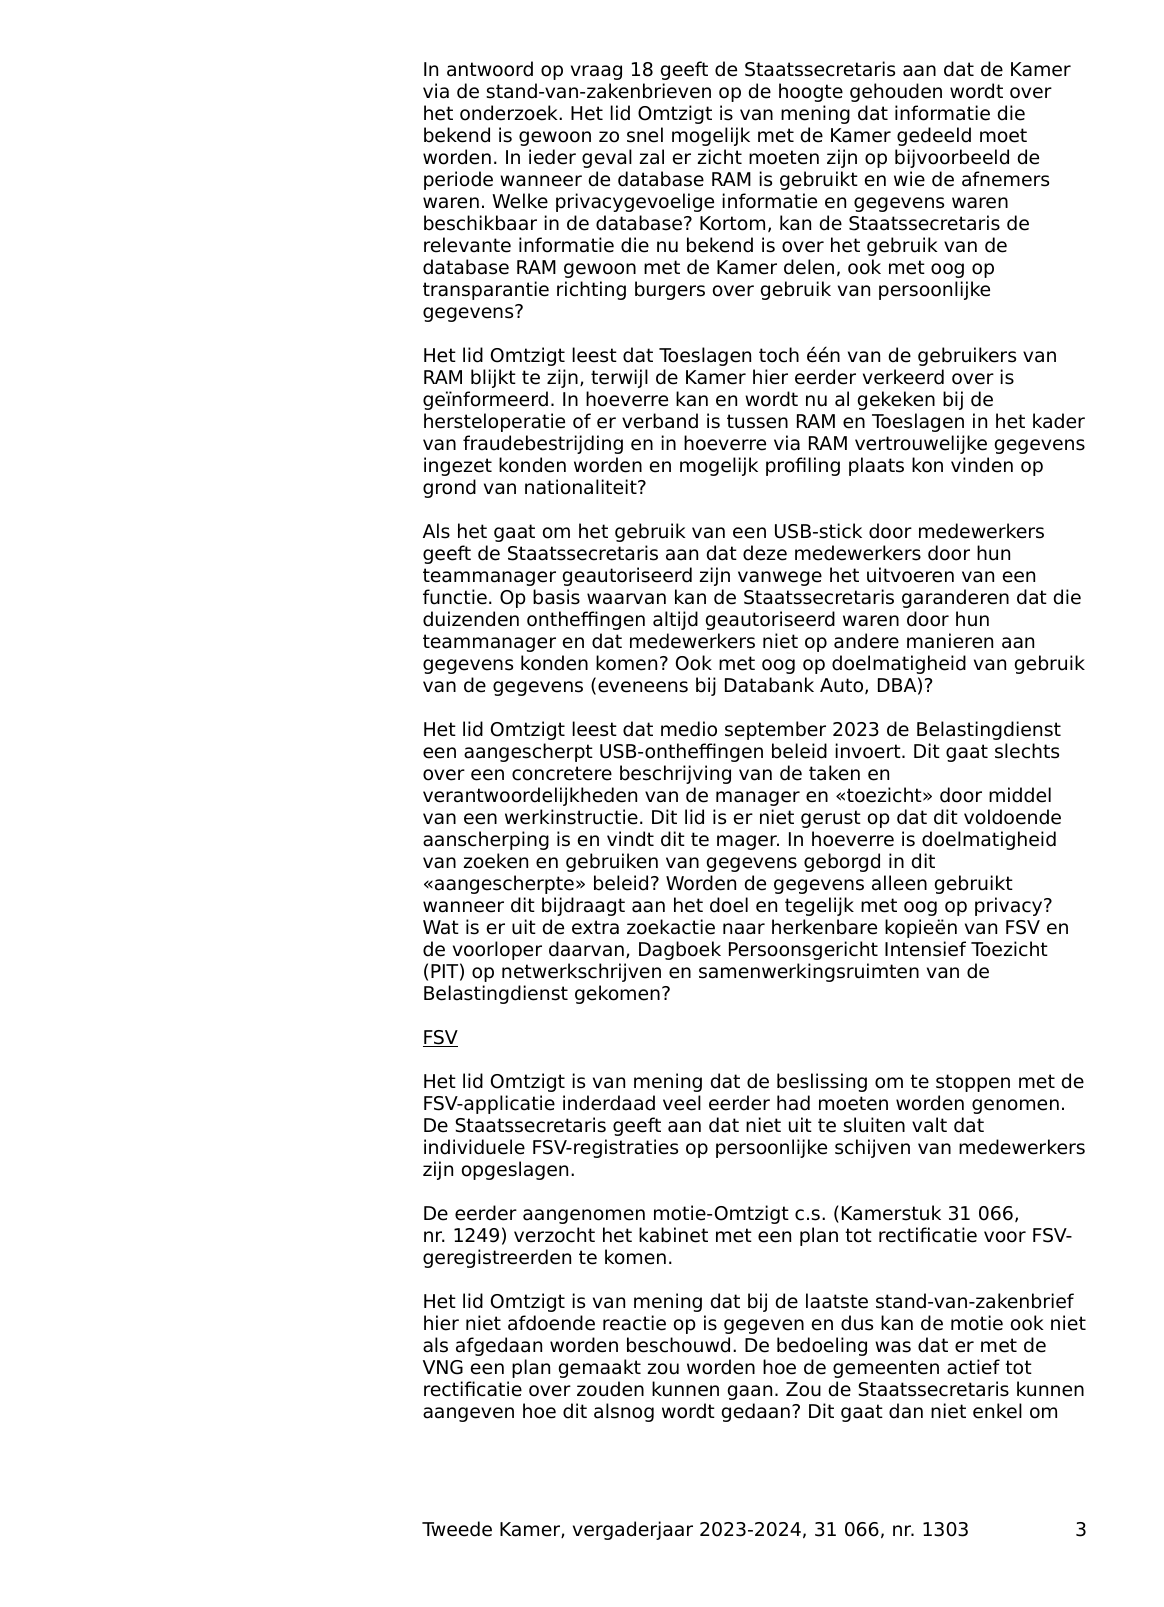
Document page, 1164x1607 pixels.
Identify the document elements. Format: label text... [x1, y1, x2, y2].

text Het lid Omtzigt is van mening dat de beslissing om te stoppen met de FSV-applicatie inderdaad veel eerder had moeten worden genomen. De Staatssecretaris geeft aan dat niet uit te sluiten valt dat individuele FSV-registraties op persoonlijke schijven van medewerkers zijn opgeslagen. [422, 1071, 1087, 1181]
subtitle FSV [422, 1027, 1087, 1049]
text Als het gaat om het gebruik van een USB-stick door medewerkers geeft de Staatssecretaris aan dat deze medewerkers door hun teammanager geautoriseerd zijn vanwege het uitvoeren van een functie. Op basis waarvan kan de Staatssecretaris garanderen dat die duizenden ontheffingen altijd geautoriseerd waren door hun teammanager en dat medewerkers niet op andere manieren aan gegevens konden komen? Ook met oog op doelmatigheid van gebruik van de gegevens (eveneens bij Databank Auto, DBA)? [422, 521, 1087, 697]
text Het lid Omtzigt leest dat medio september 2023 de Belastingdienst een aangescherpt USB-ontheffingen beleid invoert. Dit gaat slechts over een concretere beschrijving van de taken en verantwoordelijkheden van de manager en «toezicht» door middel van een werkinstructie. Dit lid is er niet gerust op dat dit voldoende aanscherping is en vindt dit te mager. In hoeverre is doelmatigheid van zoeken en gebruiken van gegevens geborgd in dit «aangescherpte» beleid? Worden de gegevens alleen gebruikt wanneer dit bijdraagt aan het doel en tegelijk met oog op privacy? Wat is er uit de extra zoekactie naar herkenbare kopieën van FSV en de voorloper daarvan, Dagboek Persoonsgericht Intensief Toezicht (PIT) op netwerkschrijven en samenwerkingsruimten van de Belastingdienst gekomen? [422, 719, 1087, 1005]
text Het lid Omtzigt is van mening dat bij de laatste stand-van-zakenbrief hier niet afdoende reactie op is gegeven en dus kan de motie ook niet als afgedaan worden beschouwd. De bedoeling was dat er met de VNG een plan gemaakt zou worden hoe de gemeenten actief tot rectificatie over zouden kunnen gaan. Zou de Staatssecretaris kunnen aangeven hoe dit alsnog wordt gedaan? Dit gaat dan niet enkel om [422, 1291, 1087, 1423]
text In antwoord op vraag 18 geeft de Staatssecretaris aan dat de Kamer via de stand-van-zakenbrieven op de hoogte gehouden wordt over het onderzoek. Het lid Omtzigt is van mening dat informatie die bekend is gewoon zo snel mogelijk met de Kamer gedeeld moet worden. In ieder geval zal er zicht moeten zijn op bijvoorbeeld de periode wanneer de database RAM is gebruikt en wie de afnemers waren. Welke privacygevoelige informatie en gegevens waren beschikbaar in de database? Kortom, kan de Staatssecretaris de relevante informatie die nu bekend is over het gebruik van de database RAM gewoon met de Kamer delen, ook met oog op transparantie richting burgers over gebruik van persoonlijke gegevens? [422, 59, 1087, 323]
text De eerder aangenomen motie-Omtzigt c.s. (Kamerstuk 31 066, nr. 1249) verzocht het kabinet met een plan tot rectificatie voor FSV-geregistreerden te komen. [422, 1203, 1087, 1269]
text Het lid Omtzigt leest dat Toeslagen toch één van de gebruikers van RAM blijkt te zijn, terwijl de Kamer hier eerder verkeerd over is geïnformeerd. In hoeverre kan en wordt nu al gekeken bij de hersteloperatie of er verband is tussen RAM en Toeslagen in het kader van fraudebestrijding en in hoeverre via RAM vertrouwelijke gegevens ingezet konden worden en mogelijk profiling plaats kon vinden op grond van nationaliteit? [422, 345, 1087, 499]
